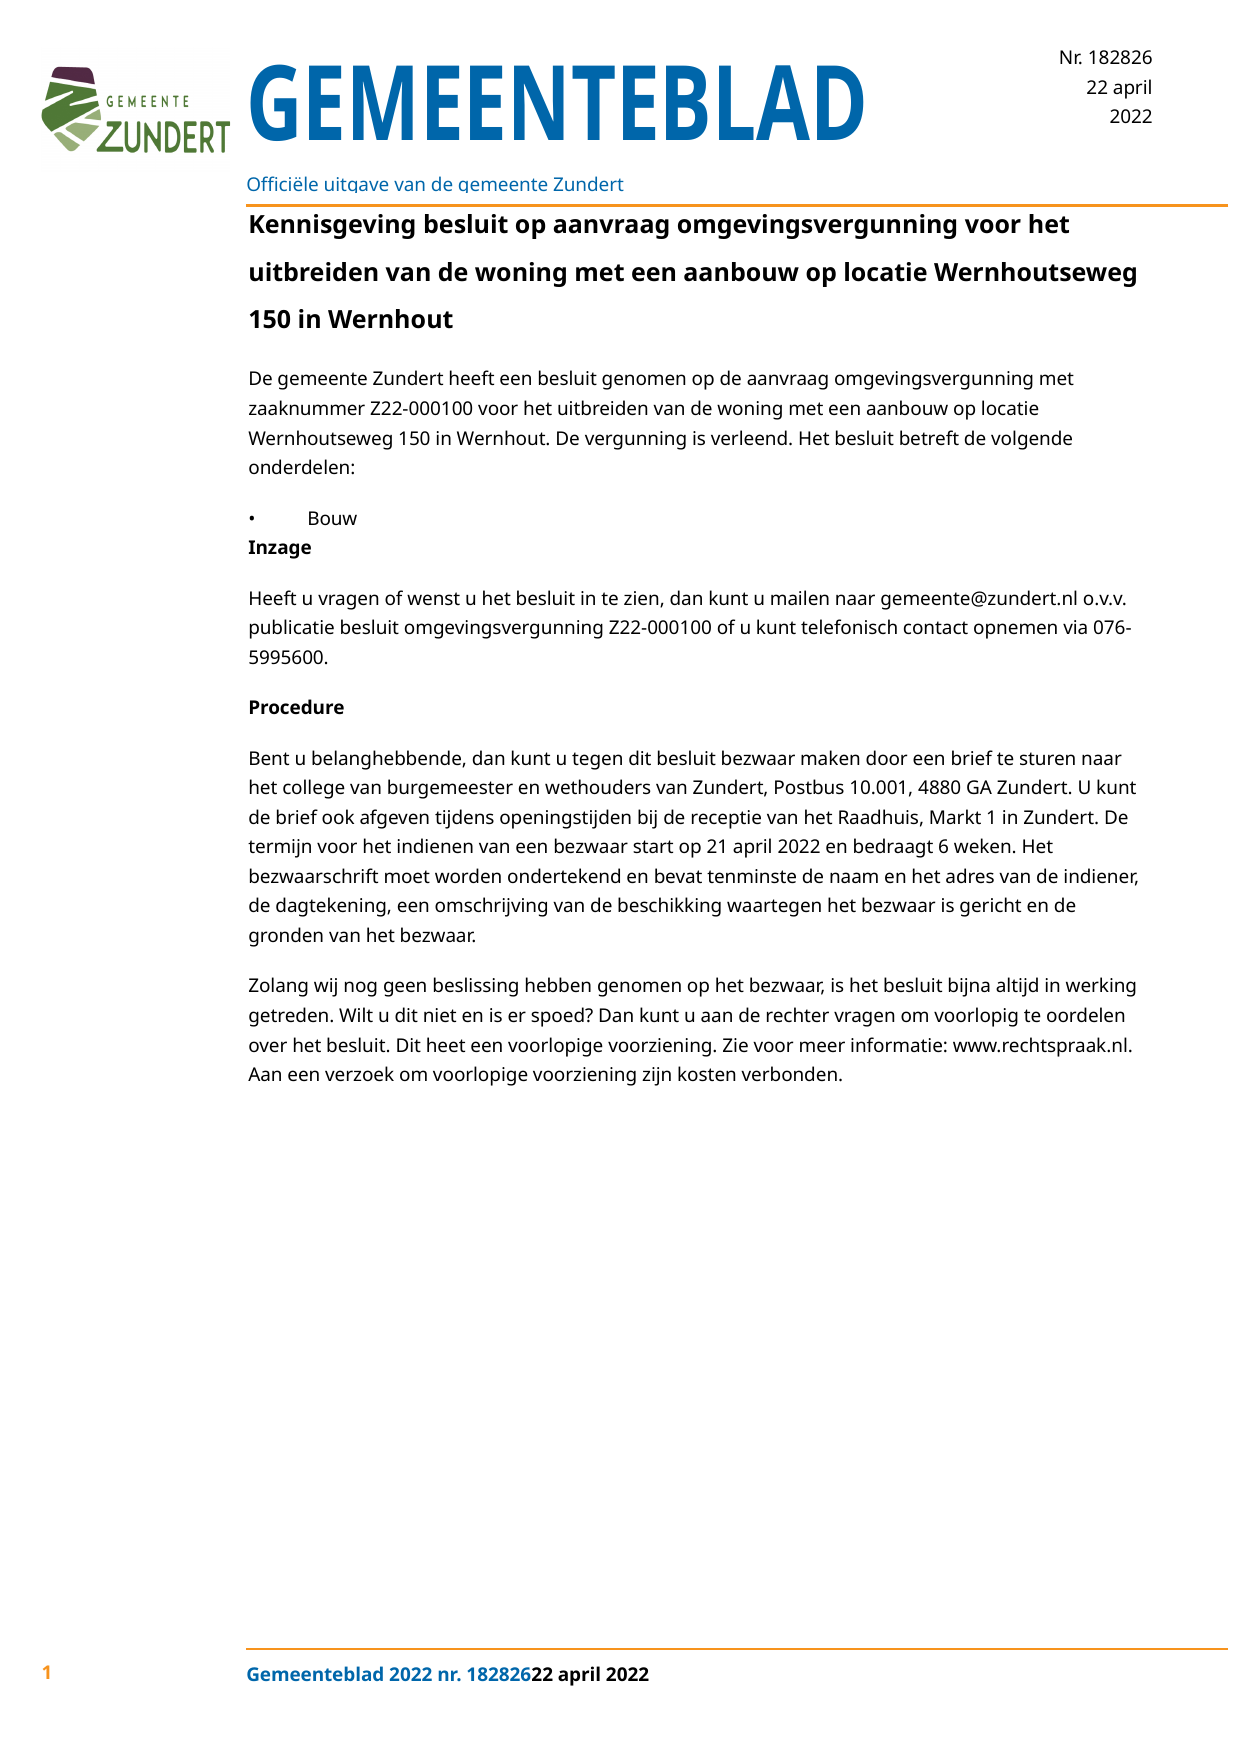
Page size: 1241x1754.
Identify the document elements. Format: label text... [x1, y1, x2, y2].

picture [41, 47, 231, 172]
list Bouw [248, 505, 1152, 530]
text De gemeente Zundert heeft een besluit genomen op de aanvraag omgevingsvergunning met zaaknummer Z22-000100 voor het uitbreiden van de woning met een aanbouw op locatie Wernhoutseweg 150 in Wernhout. De vergunning is verleend. Het besluit betreft de volgende onderdelen: [248, 366, 1152, 480]
text Heeft u vragen of wenst u het besluit in te zien, dan kunt u mailen naar gemeente@zundert.nl o.v.v. publicatie besluit omgevingsvergunning Z22-000100 of u kunt telefonisch contact opnemen via 076-5995600. [248, 585, 1152, 669]
text Zolang wij nog geen beslissing hebben genomen op het bezwaar, is het besluit bijna altijd in werking getreden. Wilt u dit niet en is er spoed? Dan kunt u aan de rechter vragen om voorlopig te oordelen over het besluit. Dit heet een voorlopige voorziening. Zie voor meer informatie: www.rechtspraak.nl. Aan een verzoek om voorlopige voorziening zijn kosten verbonden. [248, 973, 1152, 1087]
text Kennisgeving besluit op aanvraag omgevingsvergunning voor het uitbreiden van de woning met een aanbouw op locatie Wernhoutseweg 150 in Wernhout [248, 207, 1152, 336]
text Procedure [248, 694, 1152, 720]
text Bent u belanghebbende, dan kunt u tegen dit besluit bezwaar maken door een brief te sturen naar het college van burgemeester en wethouders van Zundert, Postbus 10.001, 4880 GA Zundert. U kunt de brief ook afgeven tijdens openingstijden bij de receptie van het Raadhuis, Markt 1 in Zundert. De termijn voor het indienen van een bezwaar start op 21 april 2022 en bedraagt 6 weken. Het bezwaarschrift moet worden ondertekend en bevat tenminste de naam en het adres van de indiener, de dagtekening, een omschrijving van de beschikking waartegen het bezwaar is gericht en de gronden van het bezwaar. [248, 745, 1152, 948]
text Inzage [248, 534, 1152, 560]
